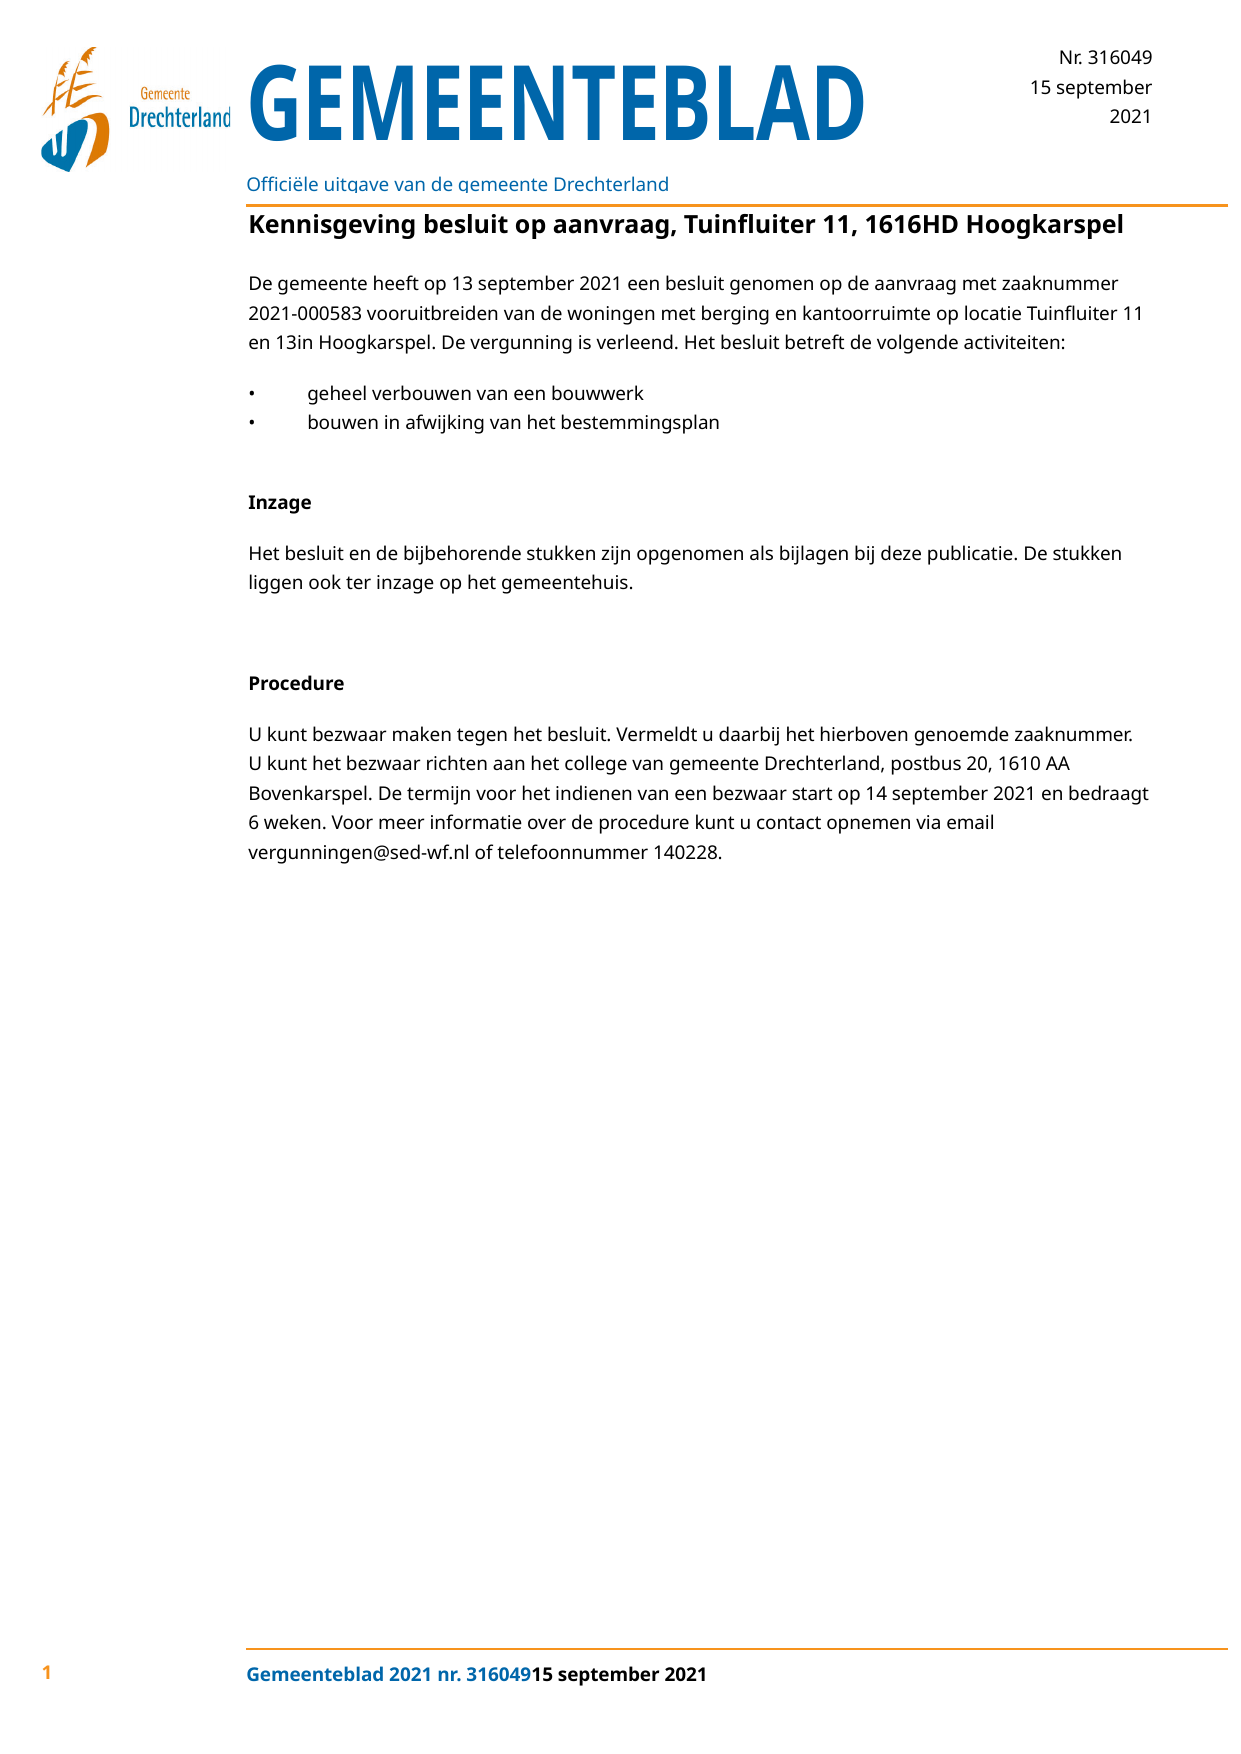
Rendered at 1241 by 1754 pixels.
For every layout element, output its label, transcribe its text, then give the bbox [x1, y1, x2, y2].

picture [41, 47, 231, 172]
picture [41, 158, 64, 172]
text Het besluit en de bijbehorende stukken zijn opgenomen als bijlagen bij deze publicatie. De stukken liggen ook ter inzage op het gemeentehuis. [248, 540, 1152, 595]
list geheel verbouwen van een bouwwerk [248, 380, 1152, 406]
text De gemeente heeft op 13 september 2021 een besluit genomen op de aanvraag met zaaknummer 2021-000583 vooruitbreiden van de woningen met berging en kantoorruimte op locatie Tuinfluiter 11 en 13in Hoogkarspel. De vergunning is verleend. Het besluit betreft de volgende activiteiten: [248, 270, 1152, 355]
picture [226, 115, 231, 124]
text Inzage [248, 489, 1152, 515]
text U kunt bezwaar maken tegen het besluit. Vermeldt u daarbij het hierboven genoemde zaaknummer. U kunt het bezwaar richten aan het college van gemeente Drechterland, postbus 20, 1610 AA Bovenkarspel. De termijn voor het indienen van een bezwaar start op 14 september 2021 en bedraagt 6 weken. Voor meer informatie over de procedure kunt u contact opnemen via email vergunningen@sed-wf.nl of telefoonnummer 140228. [248, 721, 1152, 865]
list bouwen in afwijking van het bestemmingsplan [248, 409, 1152, 435]
text Procedure [248, 670, 1152, 696]
text Kennisgeving besluit op aanvraag, Tuinfluiter 11, 1616HD Hoogkarspel [248, 207, 1152, 241]
